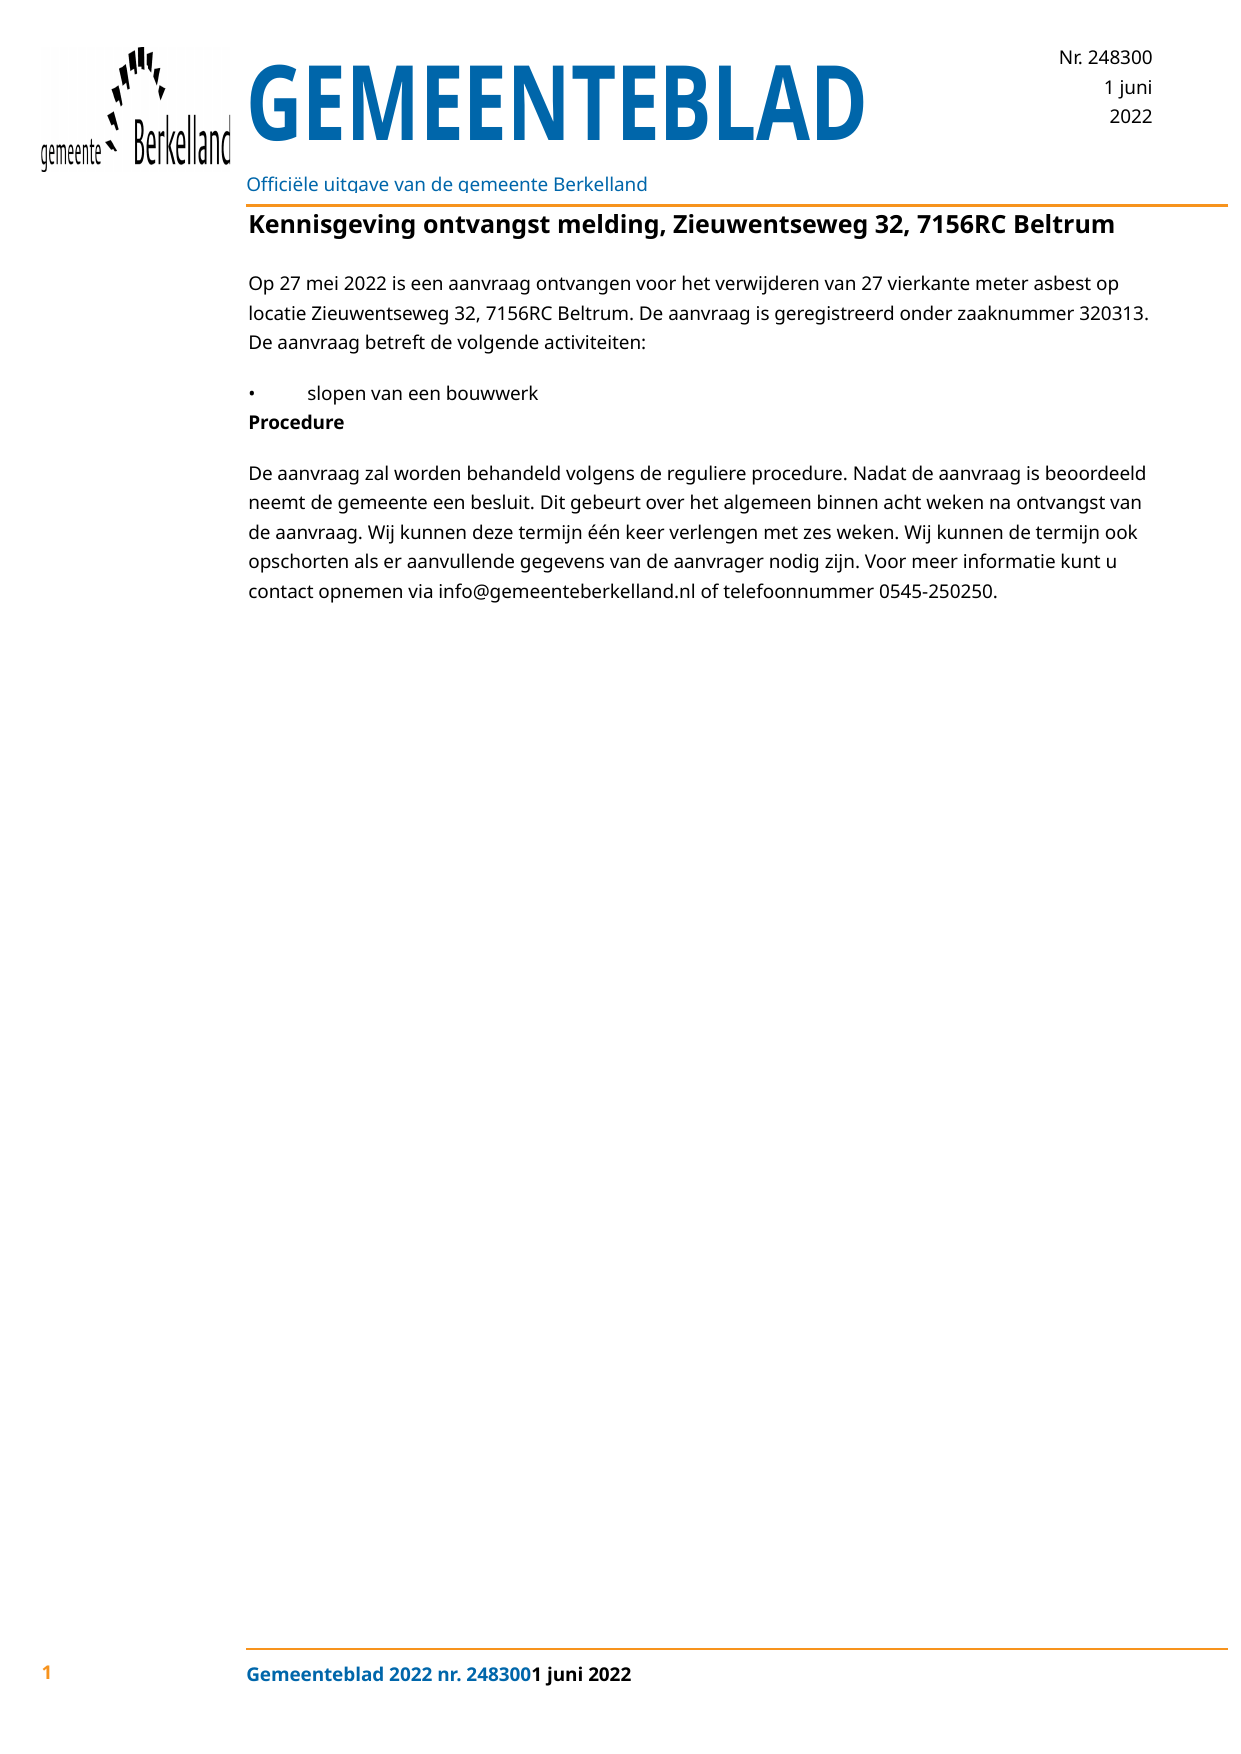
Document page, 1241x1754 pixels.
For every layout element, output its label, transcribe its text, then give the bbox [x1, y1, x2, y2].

text Op 27 mei 2022 is een aanvraag ontvangen voor het verwijderen van 27 vierkante meter asbest op locatie Zieuwentseweg 32, 7156RC Beltrum. De aanvraag is geregistreerd onder zaaknummer 320313. De aanvraag betreft de volgende activiteiten: [248, 270, 1152, 355]
text Kennisgeving ontvangst melding, Zieuwentseweg 32, 7156RC Beltrum [248, 207, 1152, 241]
picture [41, 47, 231, 172]
list slopen van een bouwwerk [248, 380, 1152, 406]
text Procedure [248, 409, 1152, 435]
text De aanvraag zal worden behandeld volgens de reguliere procedure. Nadat de aanvraag is beoordeeld neemt de gemeente een besluit. Dit gebeurt over het algemeen binnen acht weken na ontvangst van de aanvraag. Wij kunnen deze termijn één keer verlengen met zes weken. Wij kunnen de termijn ook opschorten als er aanvullende gegevens van de aanvrager nodig zijn. Voor meer informatie kunt u contact opnemen via info@gemeenteberkelland.nl of telefoonnummer 0545-250250. [248, 460, 1152, 604]
